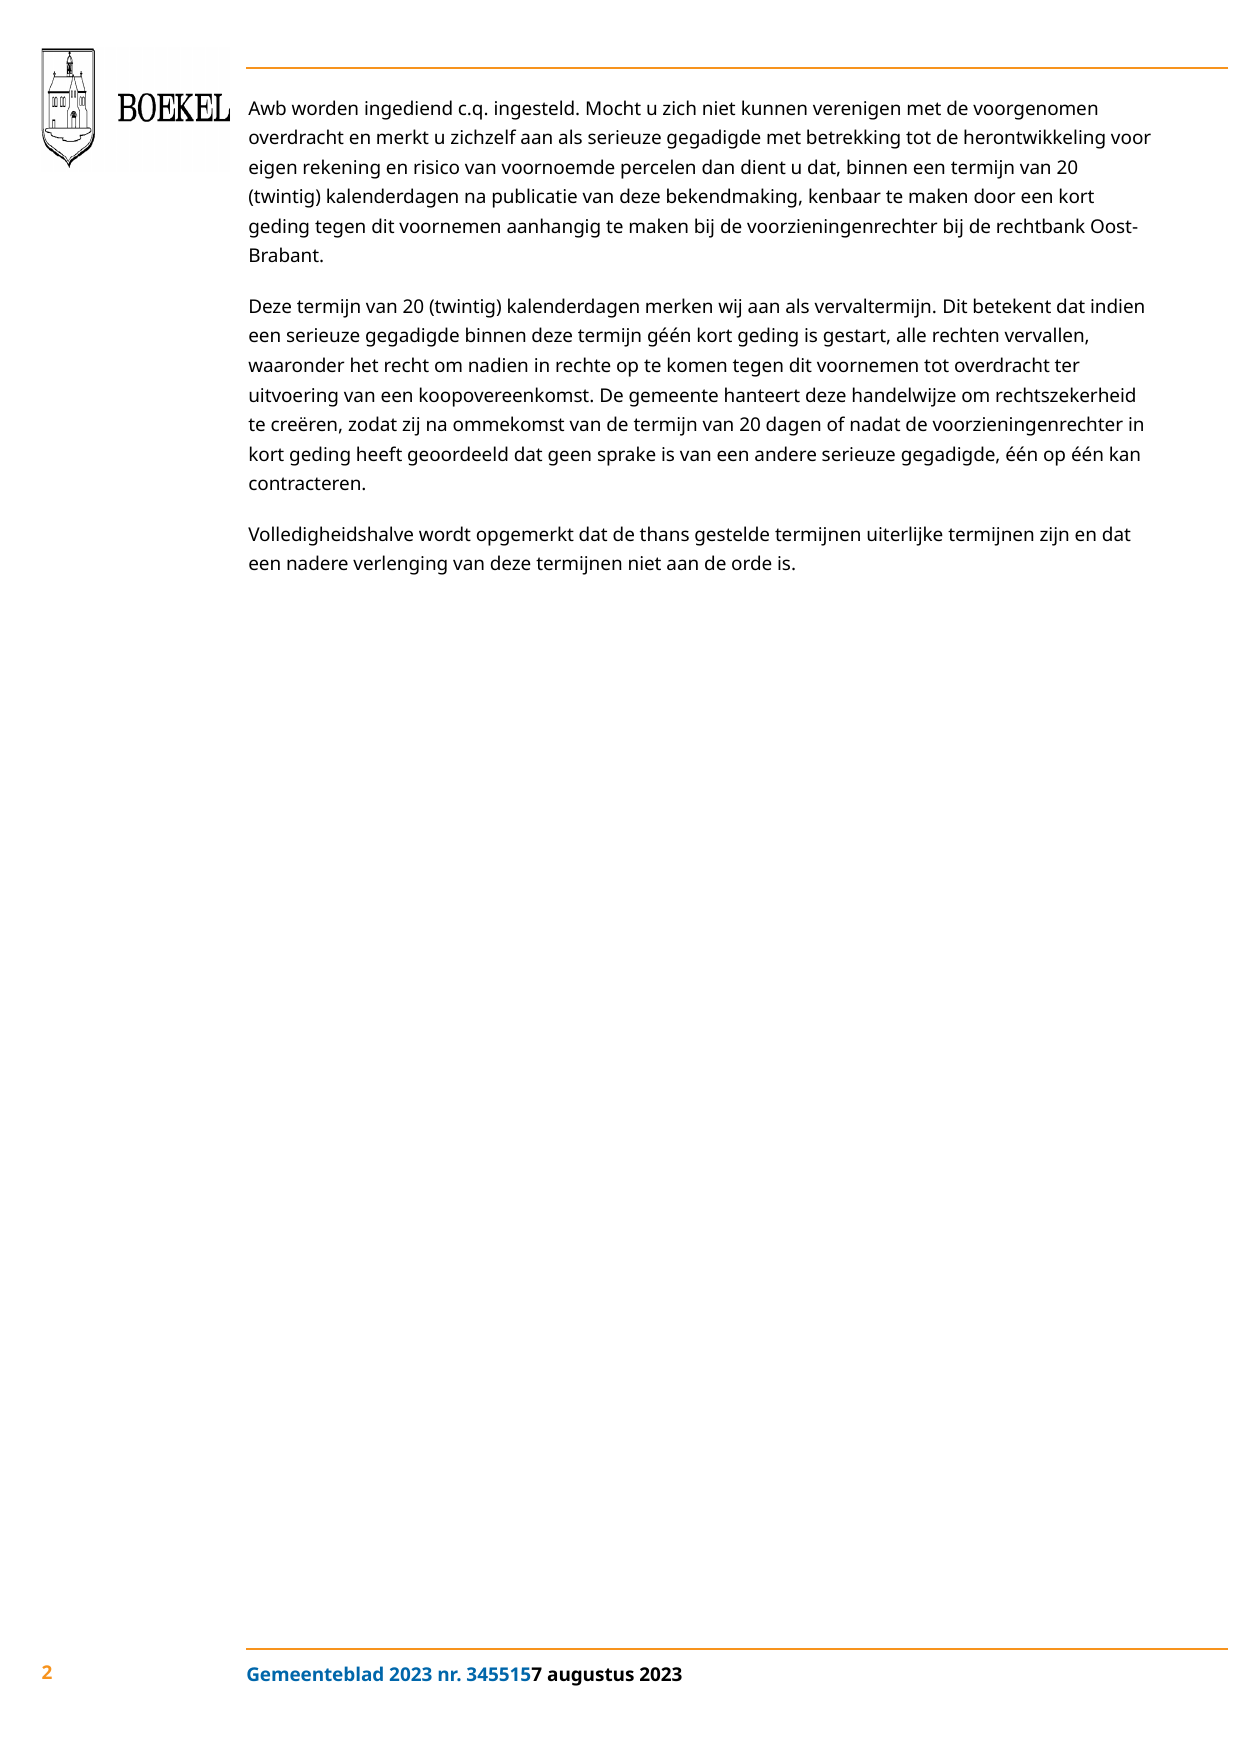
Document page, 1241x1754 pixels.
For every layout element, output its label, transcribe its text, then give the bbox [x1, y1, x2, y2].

text Volledigheidshalve wordt opgemerkt dat de thans gestelde termijnen uiterlijke termijnen zijn en dat een nadere verlenging van deze termijnen niet aan de orde is. [248, 521, 1152, 576]
text Awb worden ingediend c.q. ingesteld. Mocht u zich niet kunnen verenigen met de voorgenomen overdracht en merkt u zichzelf aan als serieuze gegadigde met betrekking tot de herontwikkeling voor eigen rekening en risico van voornoemde percelen dan dient u dat, binnen een termijn van 20 (twintig) kalenderdagen na publicatie van deze bekendmaking, kenbaar te maken door een kort geding tegen dit voornemen aanhangig te maken bij de voorzieningenrechter bij de rechtbank Oost-Brabant. [248, 95, 1152, 268]
text Deze termijn van 20 (twintig) kalenderdagen merken wij aan als vervaltermijn. Dit betekent dat indien een serieuze gegadigde binnen deze termijn géén kort geding is gestart, alle rechten vervallen, waaronder het recht om nadien in rechte op te komen tegen dit voornemen tot overdracht ter uitvoering van een koopovereenkomst. De gemeente hanteert deze handelwijze om rechtszekerheid te creëren, zodat zij na ommekomst van de termijn van 20 dagen of nadat de voorzieningenrechter in kort geding heeft geoordeeld dat geen sprake is van een andere serieuze gegadigde, één op één kan contracteren. [248, 293, 1152, 496]
picture [41, 47, 231, 172]
